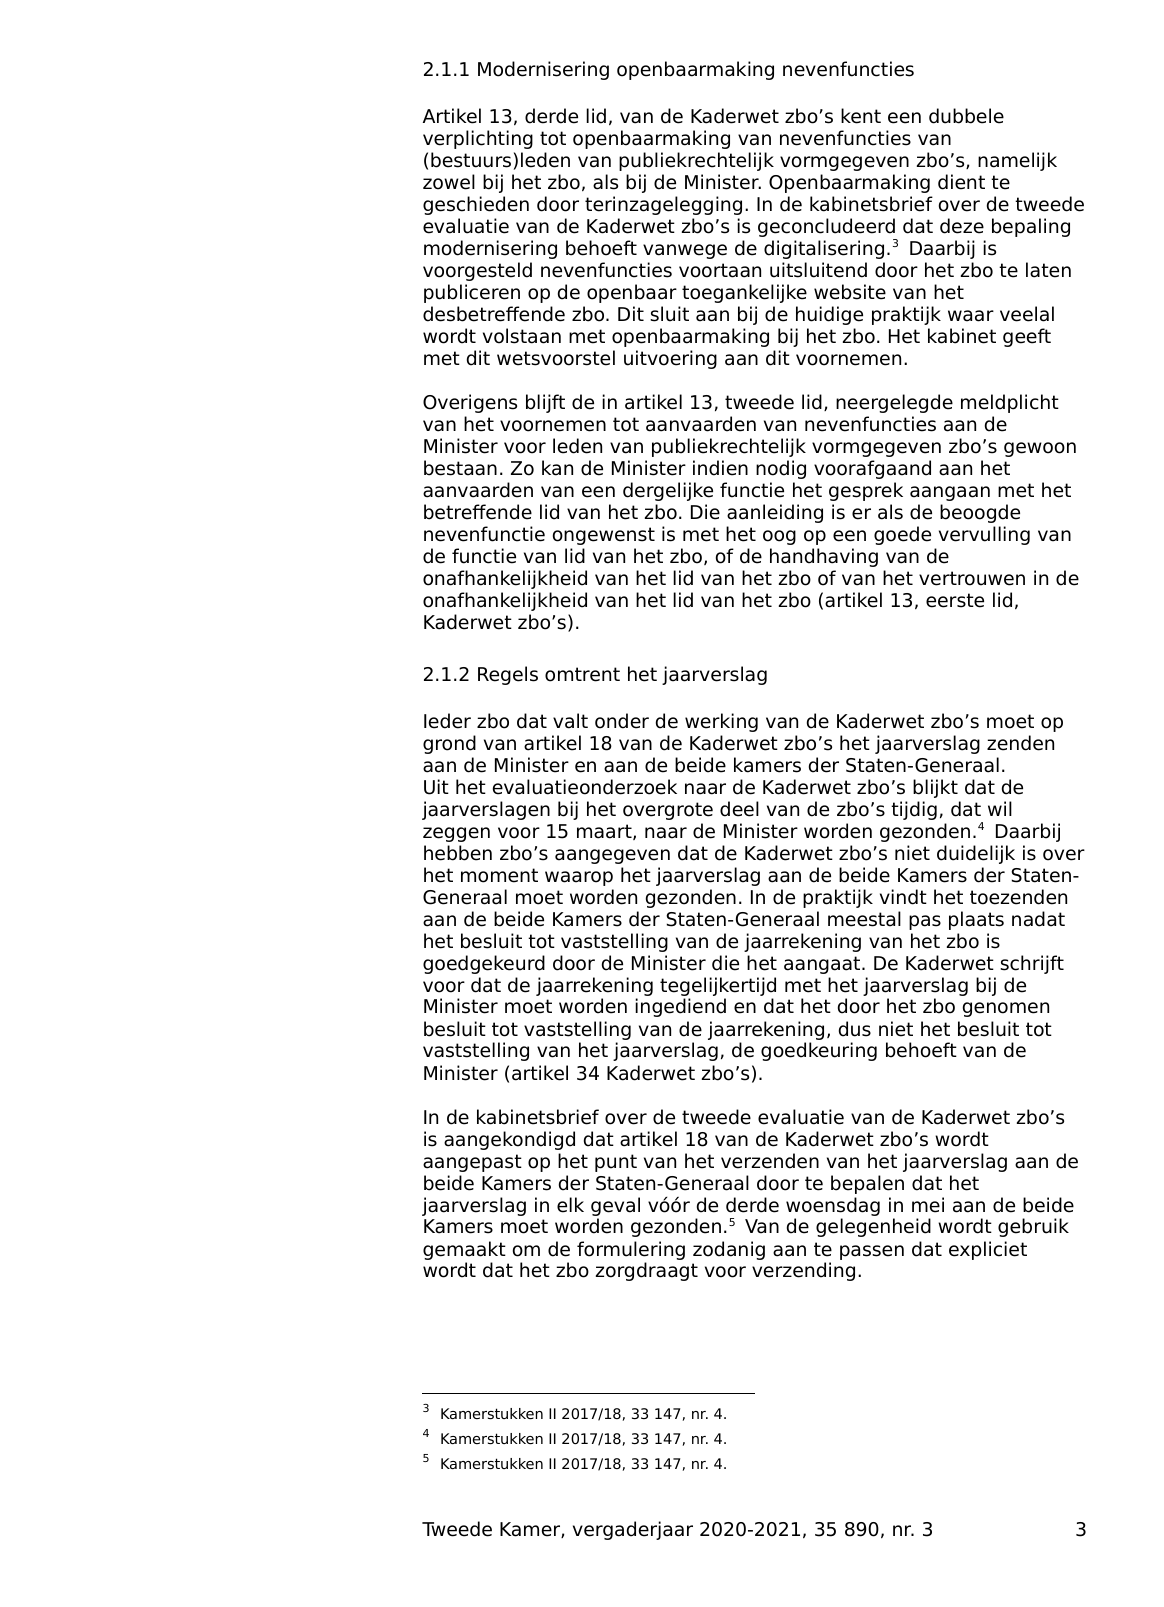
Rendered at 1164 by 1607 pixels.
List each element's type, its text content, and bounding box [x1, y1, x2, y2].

text Kamerstukken II 2017/18, 33 147, nr. 4. [422, 1402, 1087, 1424]
text Kamerstukken II 2017/18, 33 147, nr. 4. [422, 1452, 1087, 1474]
text Kamerstukken II 2017/18, 33 147, nr. 4. [422, 1427, 1087, 1449]
text In de kabinetsbrief over de tweede evaluatie van de Kaderwet zbo’s is aangekondigd dat artikel 18 van de Kaderwet zbo’s wordt aangepast op het punt van het verzenden van het jaarverslag aan de beide Kamers der Staten-Generaal door te bepalen dat het jaarverslag in elk geval vóór de derde woensdag in mei aan de beide Kamers moet worden gezonden. Van de gelegenheid wordt gebruik gemaakt om de formulering zodanig aan te passen dat expliciet wordt dat het zbo zorgdraagt voor verzending. [422, 1107, 1087, 1282]
text Ieder zbo dat valt onder de werking van de Kaderwet zbo’s moet op grond van artikel 18 van de Kaderwet zbo’s het jaarverslag zenden aan de Minister en aan de beide kamers der Staten-Generaal. [422, 711, 1087, 777]
subtitle 2.1.1 Modernisering openbaarmaking nevenfuncties [422, 59, 1087, 81]
subtitle 2.1.2 Regels omtrent het jaarverslag [422, 664, 1087, 686]
text Uit het evaluatieonderzoek naar de Kaderwet zbo’s blijkt dat de jaarverslagen bij het overgrote deel van de zbo’s tijdig, dat wil zeggen voor 15 maart, naar de Minister worden gezonden. Daarbij hebben zbo’s aangegeven dat de Kaderwet zbo’s niet duidelijk is over het moment waarop het jaarverslag aan de beide Kamers der Staten-Generaal moet worden gezonden. In de praktijk vindt het toezenden aan de beide Kamers der Staten-Generaal meestal pas plaats nadat het besluit tot vaststelling van de jaarrekening van het zbo is goedgekeurd door de Minister die het aangaat. De Kaderwet schrijft voor dat de jaarrekening tegelijkertijd met het jaarverslag bij de Minister moet worden ingediend en dat het door het zbo genomen besluit tot vaststelling van de jaarrekening, dus niet het besluit tot vaststelling van het jaarverslag, de goedkeuring behoeft van de Minister (artikel 34 Kaderwet zbo’s). [422, 777, 1087, 1084]
text Overigens blijft de in artikel 13, tweede lid, neergelegde meldplicht van het voornemen tot aanvaarden van nevenfuncties aan de Minister voor leden van publiekrechtelijk vormgegeven zbo’s gewoon bestaan. Zo kan de Minister indien nodig voorafgaand aan het aanvaarden van een dergelijke functie het gesprek aangaan met het betreffende lid van het zbo. Die aanleiding is er als de beoogde nevenfunctie ongewenst is met het oog op een goede vervulling van de functie van lid van het zbo, of de handhaving van de onafhankelijkheid van het lid van het zbo of van het vertrouwen in de onafhankelijkheid van het lid van het zbo (artikel 13, eerste lid, Kaderwet zbo’s). [422, 392, 1087, 634]
text Artikel 13, derde lid, van de Kaderwet zbo’s kent een dubbele verplichting tot openbaarmaking van nevenfuncties van (bestuurs)leden van publiekrechtelijk vormgegeven zbo’s, namelijk zowel bij het zbo, als bij de Minister. Openbaarmaking dient te geschieden door terinzagelegging. In de kabinetsbrief over de tweede evaluatie van de Kaderwet zbo’s is geconcludeerd dat deze bepaling modernisering behoeft vanwege de digitalisering. Daarbij is voorgesteld nevenfuncties voortaan uitsluitend door het zbo te laten publiceren op de openbaar toegankelijke website van het desbetreffende zbo. Dit sluit aan bij de huidige praktijk waar veelal wordt volstaan met openbaarmaking bij het zbo. Het kabinet geeft met dit wetsvoorstel uitvoering aan dit voornemen. [422, 106, 1087, 370]
